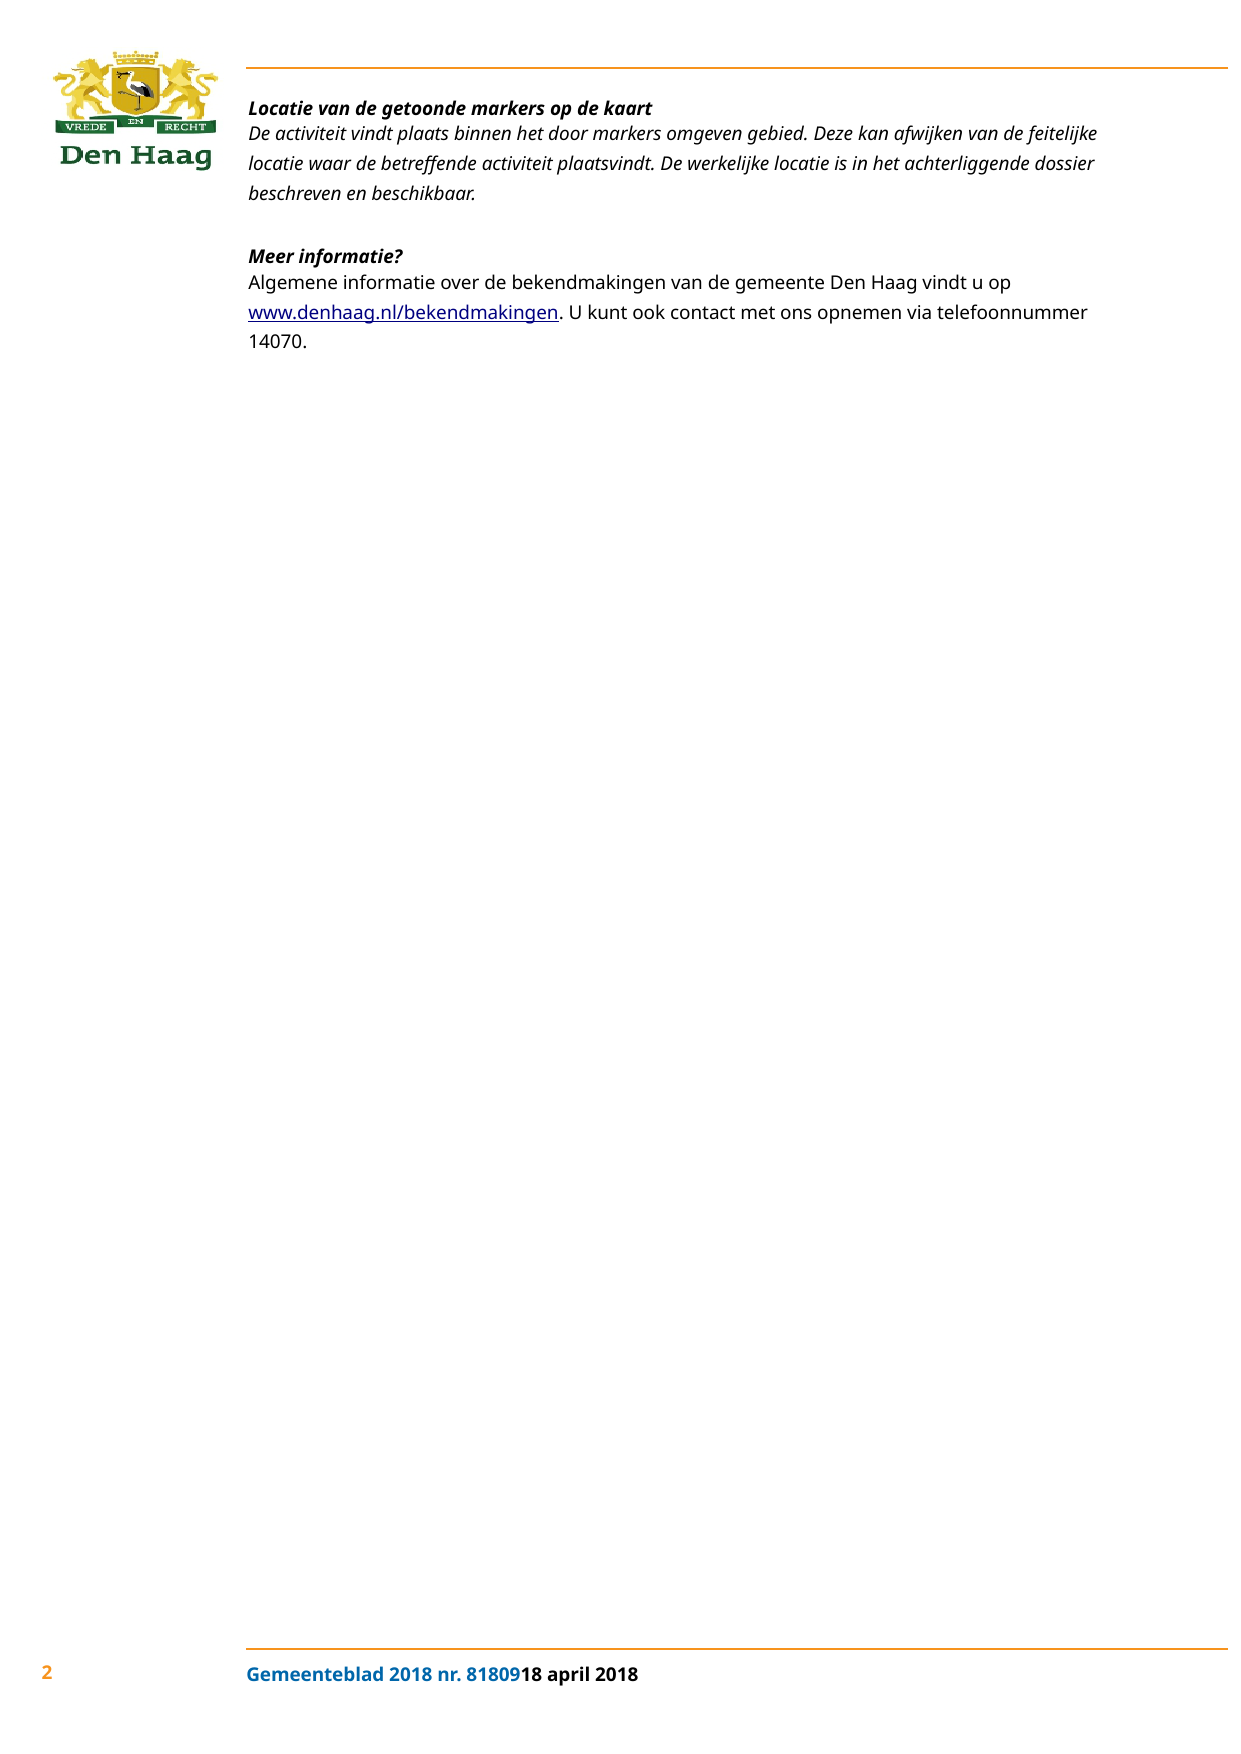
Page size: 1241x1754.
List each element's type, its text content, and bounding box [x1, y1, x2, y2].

text De activiteit vindt plaats binnen het door markers omgeven gebied. Deze kan afwijken van de feitelijke locatie waar de betreffende activiteit plaatsvindt. De werkelijke locatie is in het achterliggende dossier beschreven en beschikbaar. [248, 121, 1152, 205]
text Meer informatie? [248, 244, 1152, 269]
text Locatie van de getoonde markers op de kaart [248, 95, 1152, 121]
picture [41, 47, 231, 172]
text Algemene informatie over de bekendmakingen van de gemeente Den Haag vindt u op www.denhaag.nl/bekendmakingen. U kunt ook contact met ons opnemen via telefoonnummer 14070. [248, 269, 1152, 354]
